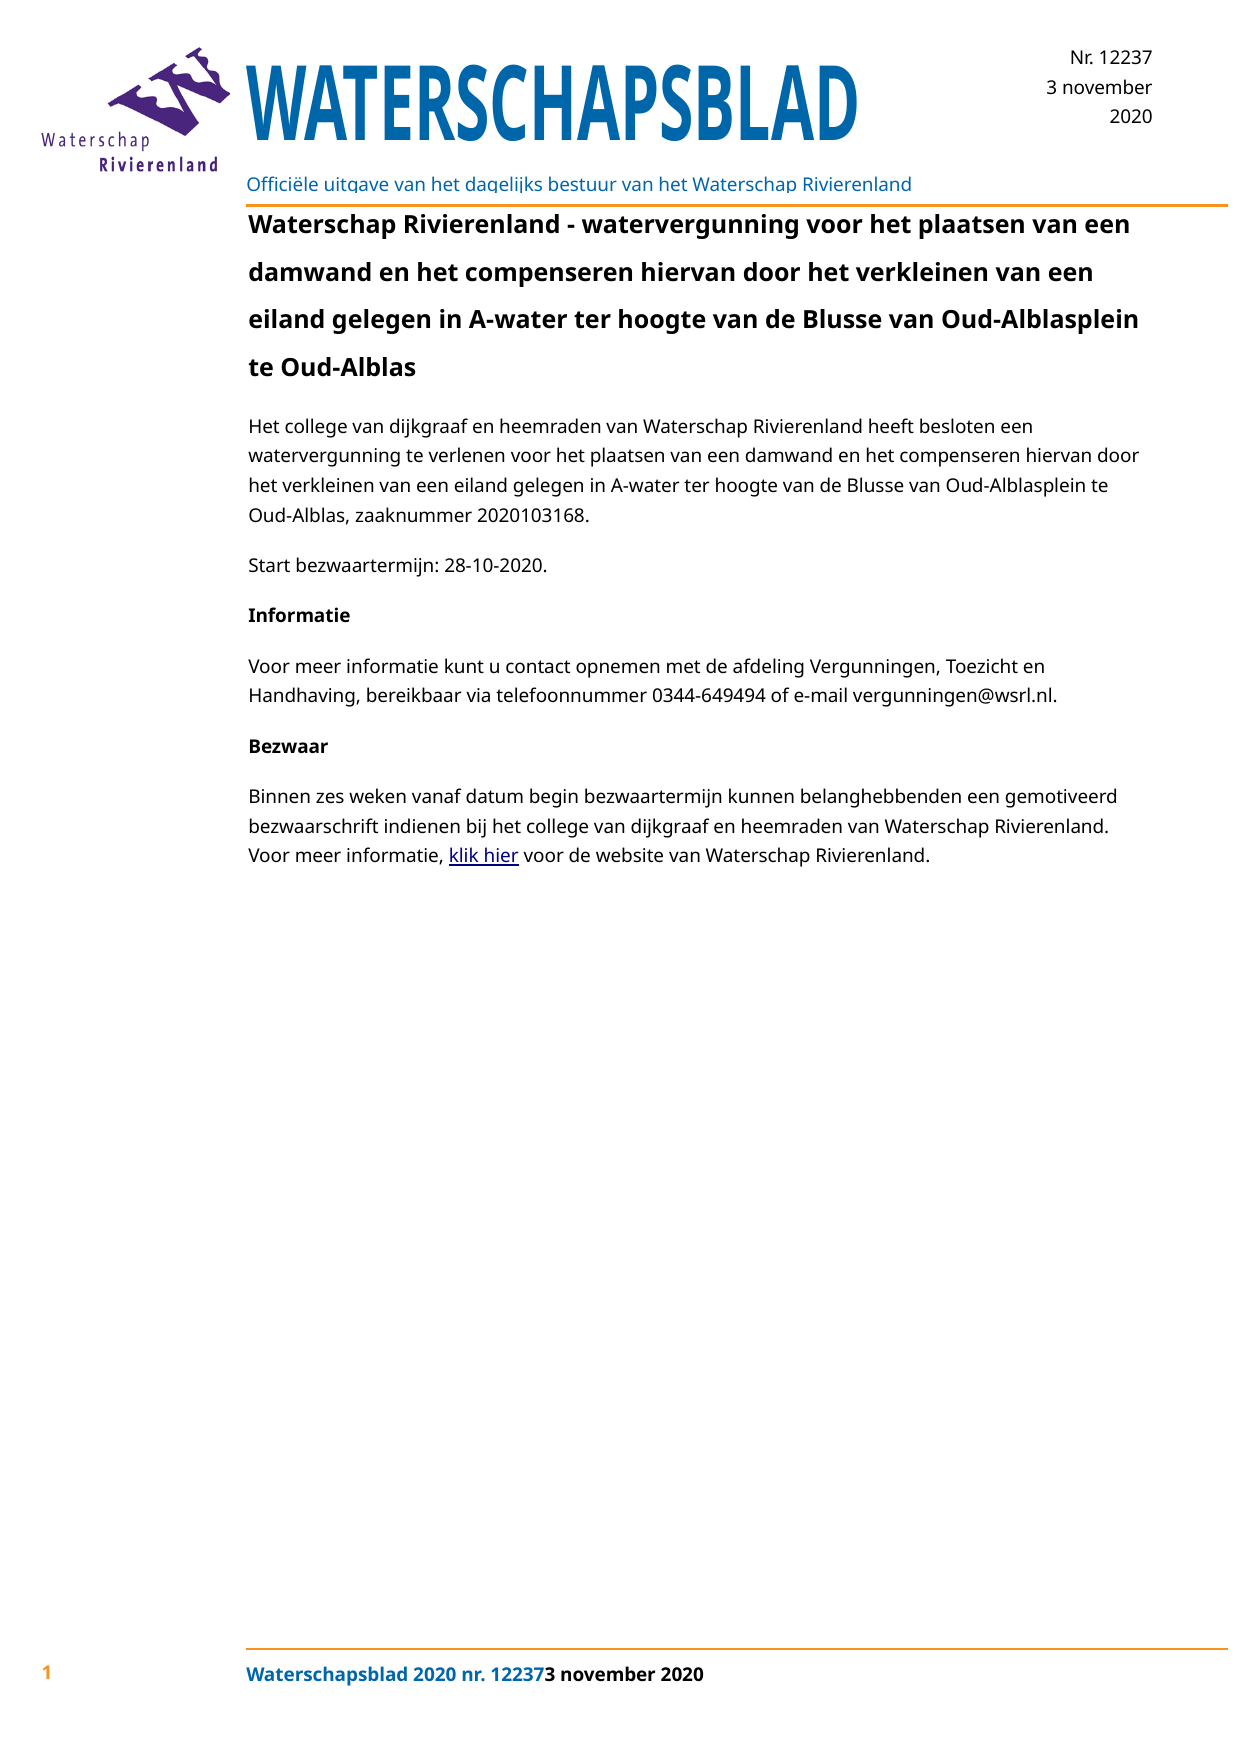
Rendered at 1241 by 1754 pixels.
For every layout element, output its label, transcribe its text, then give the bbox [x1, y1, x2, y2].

text Het college van dijkgraaf en heemraden van Waterschap Rivierenland heeft besloten een watervergunning te verlenen voor het plaatsen van een damwand en het compenseren hiervan door het verkleinen van een eiland gelegen in A-water ter hoogte van de Blusse van Oud-Alblasplein te Oud-Alblas, zaaknummer 2020103168. [248, 413, 1152, 528]
text Binnen zes weken vanaf datum begin bezwaartermijn kunnen belanghebbenden een gemotiveerd bezwaarschrift indienen bij het college van dijkgraaf en heemraden van Waterschap Rivierenland. Voor meer informatie, klik hier voor de website van Waterschap Rivierenland. [248, 783, 1152, 868]
text Bezwaar [248, 733, 1152, 759]
text Informatie [248, 603, 1152, 628]
text Start bezwaartermijn: 28-10-2020. [248, 552, 1152, 578]
picture [41, 47, 231, 172]
text Waterschap Rivierenland - watervergunning voor het plaatsen van een damwand en het compenseren hiervan door het verkleinen van een eiland gelegen in A-water ter hoogte van de Blusse van Oud-Alblasplein te Oud-Alblas [248, 207, 1152, 384]
text Voor meer informatie kunt u contact opnemen met de afdeling Vergunningen, Toezicht en Handhaving, bereikbaar via telefoonnummer 0344-649494 of e-mail vergunningen@wsrl.nl. [248, 653, 1152, 708]
